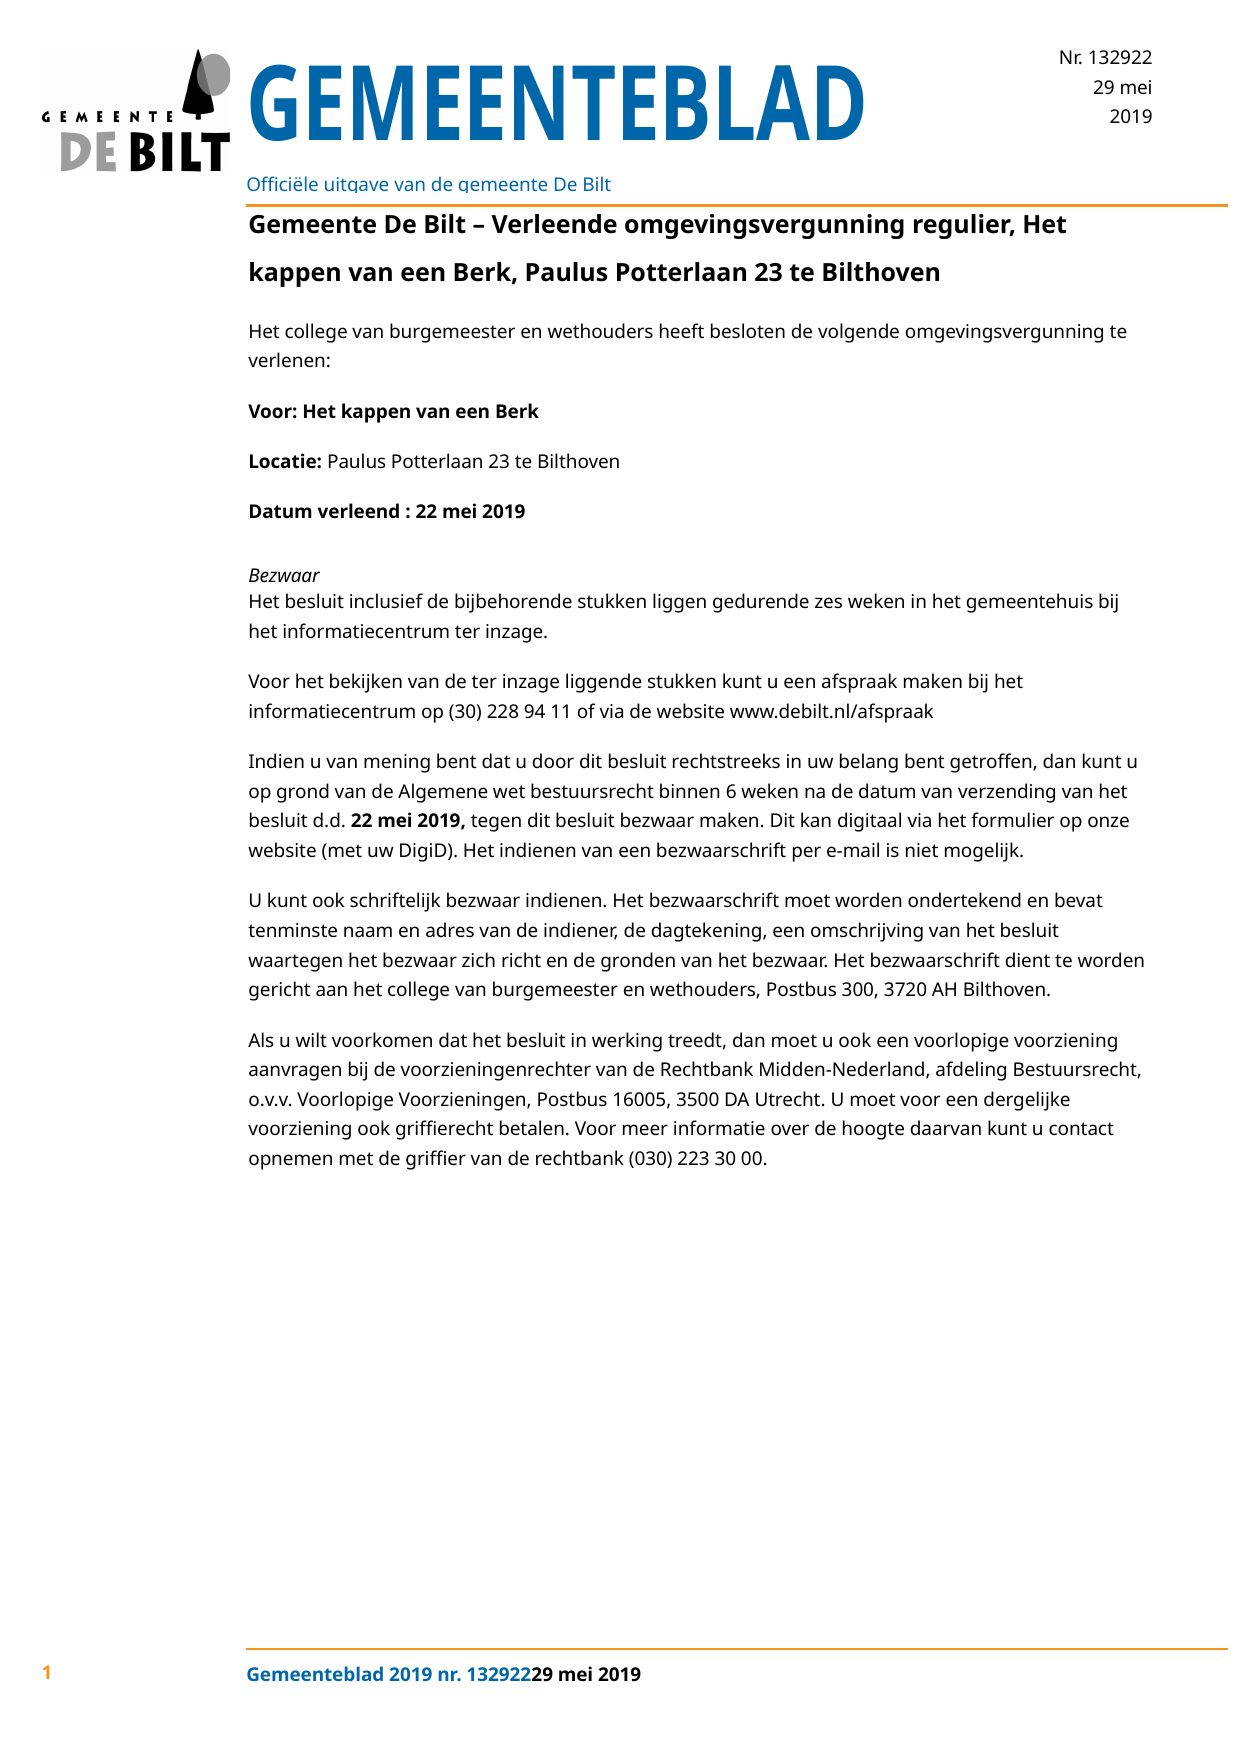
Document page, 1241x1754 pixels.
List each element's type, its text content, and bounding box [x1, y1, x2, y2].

text Het college van burgemeester en wethouders heeft besloten de volgende omgevingsvergunning te verlenen: [248, 318, 1152, 373]
text Datum verleend : 22 mei 2019 [248, 499, 1152, 524]
text Voor het bekijken van de ter inzage liggende stukken kunt u een afspraak maken bij het informatiecentrum op (30) 228 94 11 of via de website www.debilt.nl/afspraak [248, 668, 1152, 724]
text Locatie: Paulus Potterlaan 23 te Bilthoven [248, 448, 1152, 474]
picture [41, 47, 231, 172]
text U kunt ook schriftelijk bezwaar indienen. Het bezwaarschrift moet worden ondertekend en bevat tenminste naam en adres van de indiener, de dagtekening, een omschrijving van het besluit waartegen het bezwaar zich richt en de gronden van het bezwaar. Het bezwaarschrift dient te worden gericht aan het college van burgemeester en wethouders, Postbus 300, 3720 AH Bilthoven. [248, 888, 1152, 1002]
text Voor: Het kappen van een Berk [248, 398, 1152, 424]
text Bezwaar [248, 563, 1152, 588]
text Als u wilt voorkomen dat het besluit in werking treedt, dan moet u ook een voorlopige voorziening aanvragen bij de voorzieningenrechter van de Rechtbank Midden-Nederland, afdeling Bestuursrecht, o.v.v. Voorlopige Voorzieningen, Postbus 16005, 3500 DA Utrecht. U moet voor een dergelijke voorziening ook griffierecht betalen. Voor meer informatie over de hoogte daarvan kunt u contact opnemen met de griffier van de rechtbank (030) 223 30 00. [248, 1027, 1152, 1171]
text Indien u van mening bent dat u door dit besluit rechtstreeks in uw belang bent getroffen, dan kunt u op grond van de Algemene wet bestuursrecht binnen 6 weken na de datum van verzending van het besluit d.d. 22 mei 2019, tegen dit besluit bezwaar maken. Dit kan digitaal via het formulier op onze website (met uw DigiD). Het indienen van een bezwaarschrift per e-mail is niet mogelijk. [248, 748, 1152, 863]
text Het besluit inclusief de bijbehorende stukken liggen gedurende zes weken in het gemeentehuis bij het informatiecentrum ter inzage. [248, 588, 1152, 644]
text Gemeente De Bilt – Verleende omgevingsvergunning regulier, Het kappen van een Berk, Paulus Potterlaan 23 te Bilthoven [248, 207, 1152, 288]
